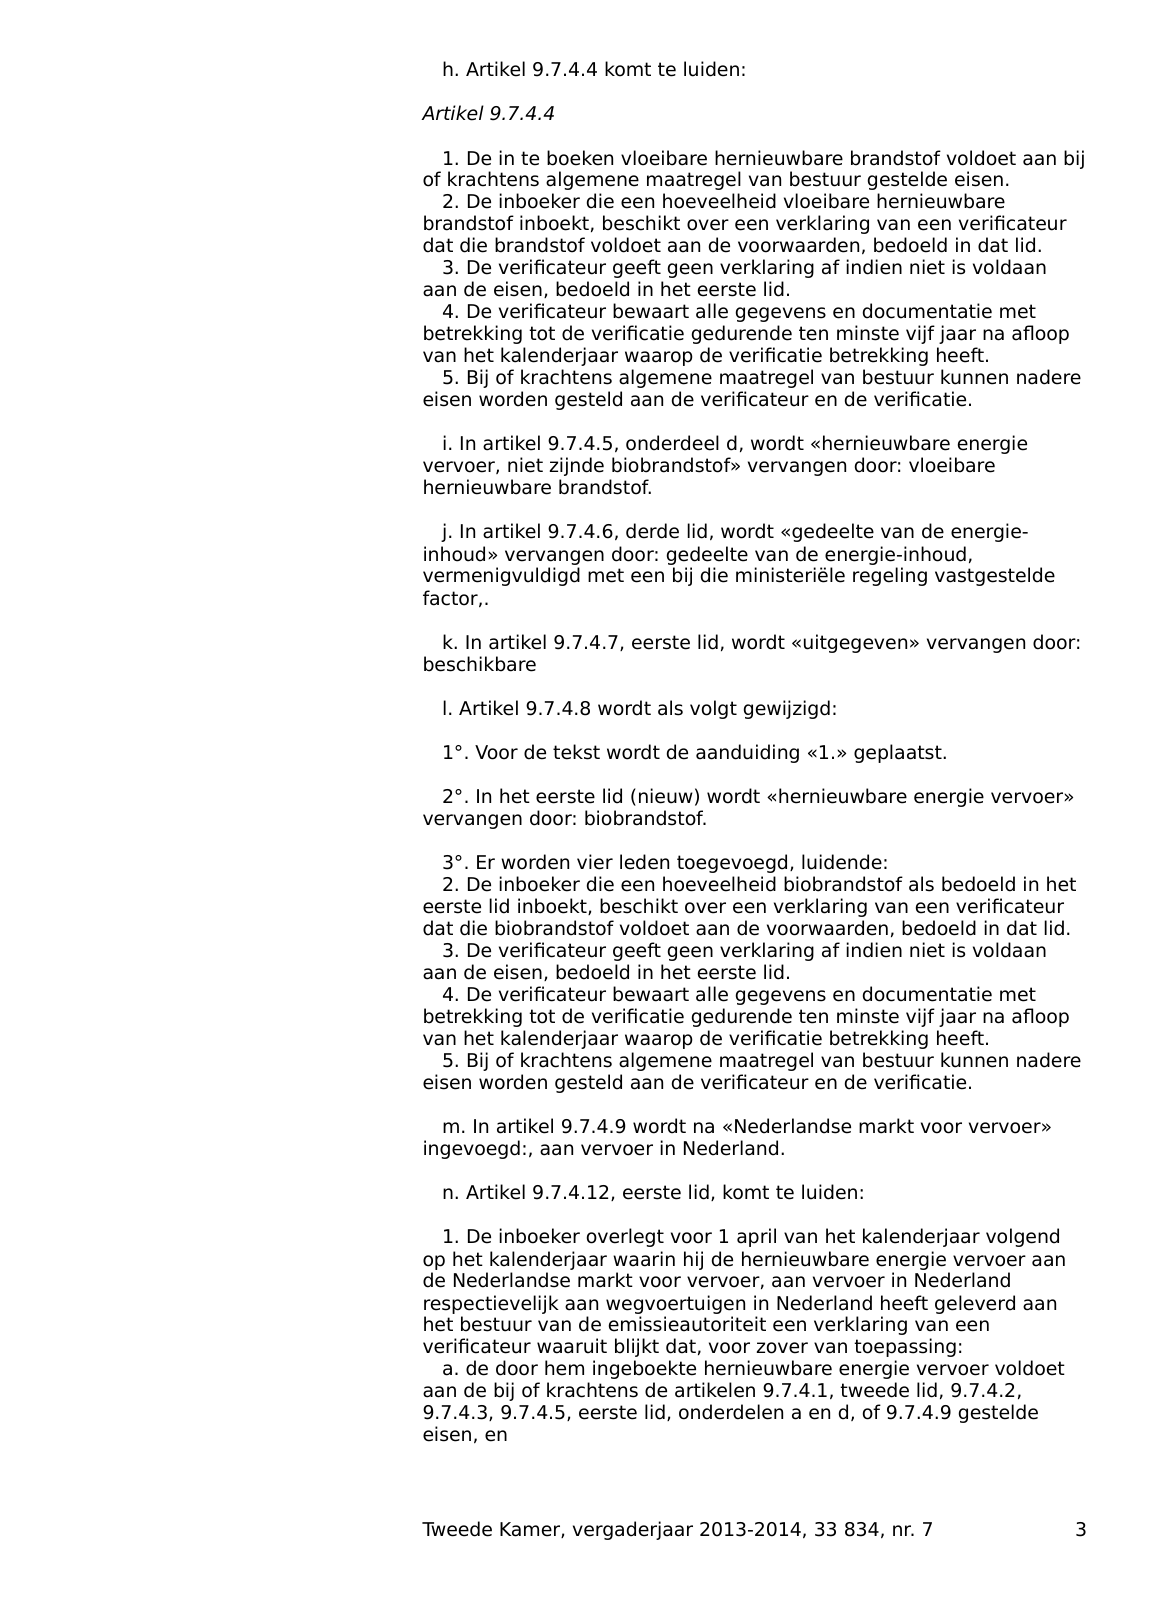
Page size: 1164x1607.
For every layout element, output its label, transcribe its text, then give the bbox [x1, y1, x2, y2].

text 2. De inboeker die een hoeveelheid vloeibare hernieuwbare brandstof inboekt, beschikt over een verklaring van een verificateur dat die brandstof voldoet aan de voorwaarden, bedoeld in dat lid. [422, 191, 1087, 257]
text a. de door hem ingeboekte hernieuwbare energie vervoer voldoet aan de bij of krachtens de artikelen 9.7.4.1, tweede lid, 9.7.4.2, 9.7.4.3, 9.7.4.5, eerste lid, onderdelen a en d, of 9.7.4.9 gestelde eisen, en [422, 1358, 1087, 1446]
text n. Artikel 9.7.4.12, eerste lid, komt te luiden: [422, 1182, 1087, 1204]
text 4. De verificateur bewaart alle gegevens en documentatie met betrekking tot de verificatie gedurende ten minste vijf jaar na afloop van het kalenderjaar waarop de verificatie betrekking heeft. [422, 301, 1087, 367]
text 1. De inboeker overlegt voor 1 april van het kalenderjaar volgend op het kalenderjaar waarin hij de hernieuwbare energie vervoer aan de Nederlandse markt voor vervoer, aan vervoer in Nederland respectievelijk aan wegvoertuigen in Nederland heeft geleverd aan het bestuur van de emissieautoriteit een verklaring van een verificateur waaruit blijkt dat, voor zover van toepassing: [422, 1226, 1087, 1358]
text 4. De verificateur bewaart alle gegevens en documentatie met betrekking tot de verificatie gedurende ten minste vijf jaar na afloop van het kalenderjaar waarop de verificatie betrekking heeft. [422, 984, 1087, 1050]
text j. In artikel 9.7.4.6, derde lid, wordt «gedeelte van de energie-inhoud» vervangen door: gedeelte van de energie-inhoud, vermenigvuldigd met een bij die ministeriële regeling vastgestelde factor,. [422, 521, 1087, 609]
text 1°. Voor de tekst wordt de aanduiding «1.» geplaatst. [422, 742, 1087, 764]
text l. Artikel 9.7.4.8 wordt als volgt gewijzigd: [422, 698, 1087, 720]
subtitle Artikel 9.7.4.4 [422, 103, 1087, 125]
text 3. De verificateur geeft geen verklaring af indien niet is voldaan aan de eisen, bedoeld in het eerste lid. [422, 257, 1087, 301]
text h. Artikel 9.7.4.4 komt te luiden: [422, 59, 1087, 81]
text 5. Bij of krachtens algemene maatregel van bestuur kunnen nadere eisen worden gesteld aan de verificateur en de verificatie. [422, 367, 1087, 411]
text 3°. Er worden vier leden toegevoegd, luidende: [422, 852, 1087, 874]
text 2°. In het eerste lid (nieuw) wordt «hernieuwbare energie vervoer» vervangen door: biobrandstof. [422, 786, 1087, 830]
text 1. De in te boeken vloeibare hernieuwbare brandstof voldoet aan bij of krachtens algemene maatregel van bestuur gestelde eisen. [422, 147, 1087, 191]
text 5. Bij of krachtens algemene maatregel van bestuur kunnen nadere eisen worden gesteld aan de verificateur en de verificatie. [422, 1050, 1087, 1094]
text 2. De inboeker die een hoeveelheid biobrandstof als bedoeld in het eerste lid inboekt, beschikt over een verklaring van een verificateur dat die biobrandstof voldoet aan de voorwaarden, bedoeld in dat lid. [422, 874, 1087, 940]
text 3. De verificateur geeft geen verklaring af indien niet is voldaan aan de eisen, bedoeld in het eerste lid. [422, 940, 1087, 984]
text i. In artikel 9.7.4.5, onderdeel d, wordt «hernieuwbare energie vervoer, niet zijnde biobrandstof» vervangen door: vloeibare hernieuwbare brandstof. [422, 433, 1087, 499]
text m. In artikel 9.7.4.9 wordt na «Nederlandse markt voor vervoer» ingevoegd:, aan vervoer in Nederland. [422, 1116, 1087, 1160]
text k. In artikel 9.7.4.7, eerste lid, wordt «uitgegeven» vervangen door: beschikbare [422, 632, 1087, 676]
